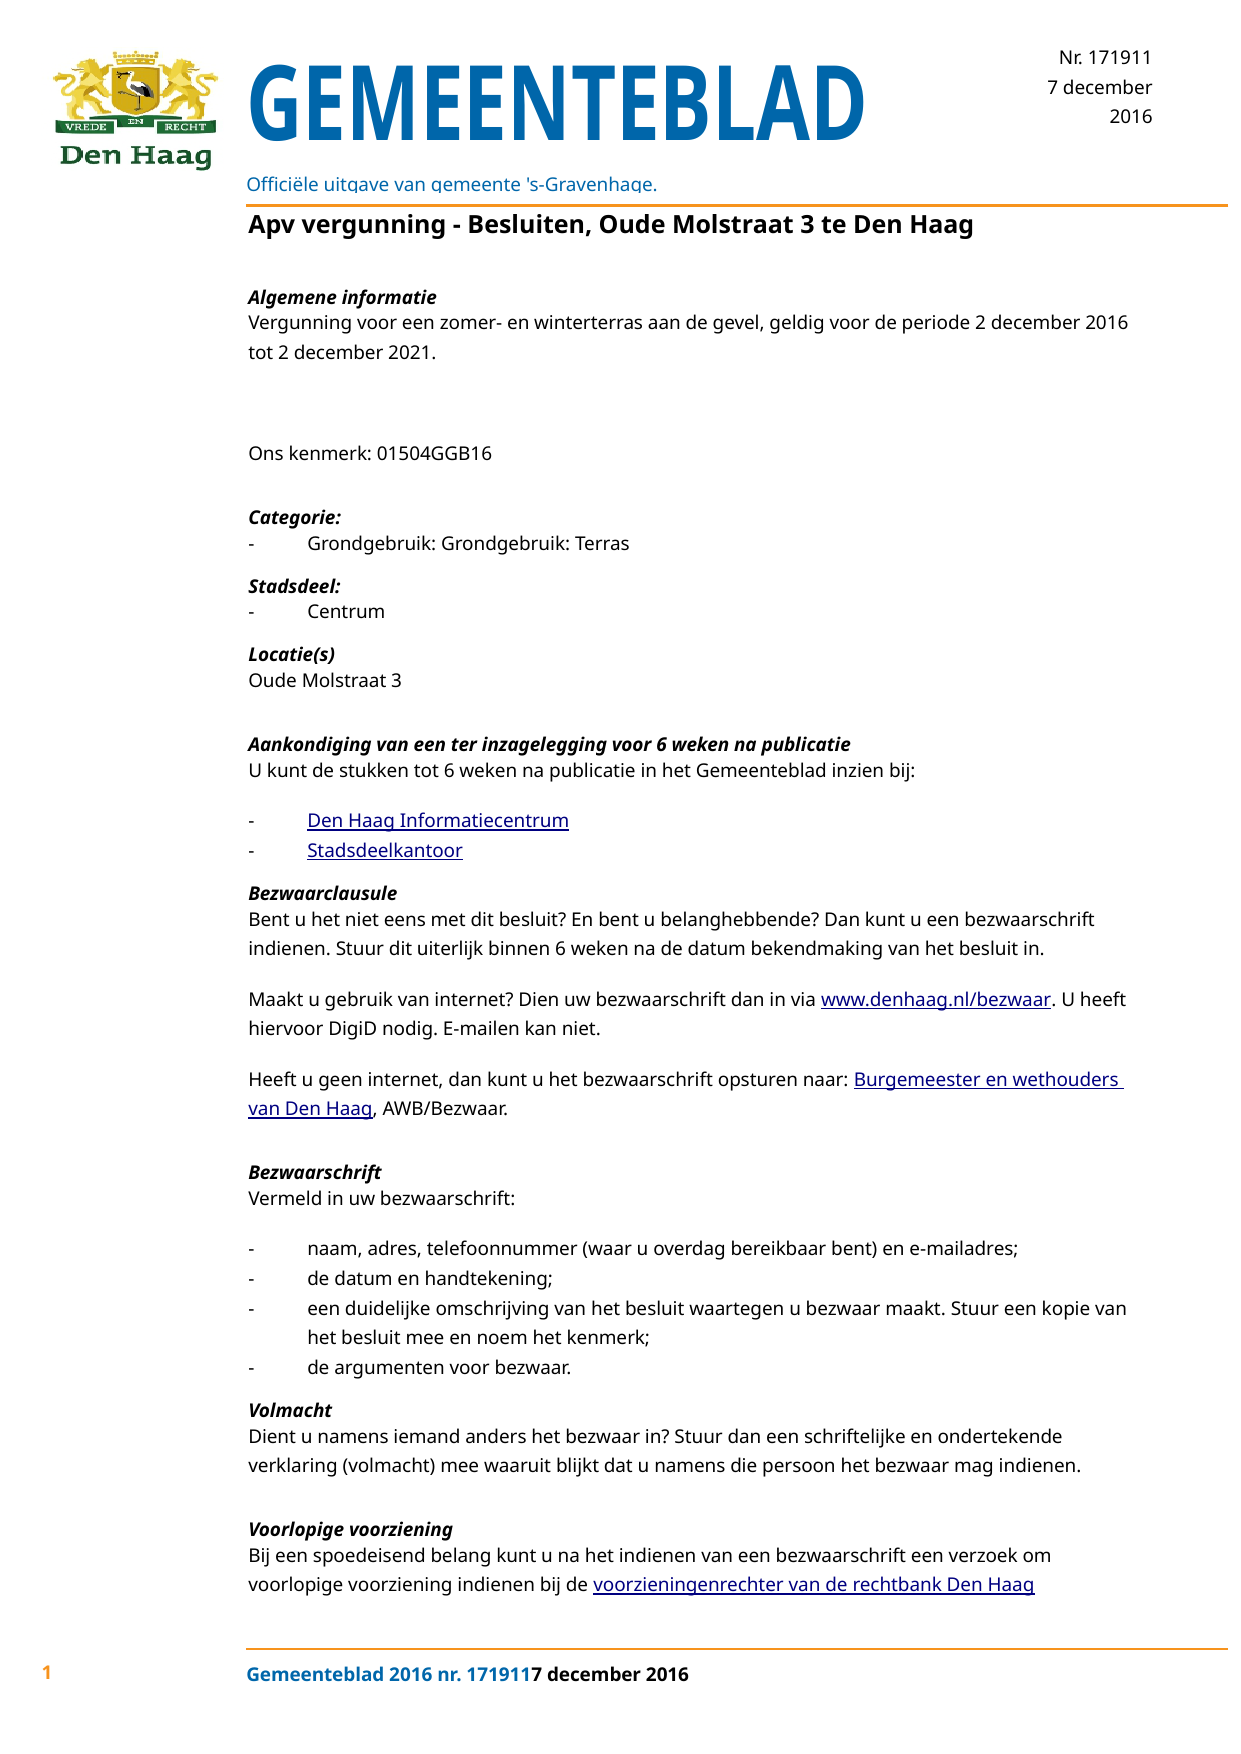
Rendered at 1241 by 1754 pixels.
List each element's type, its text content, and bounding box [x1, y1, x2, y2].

text Bezwaarclausule [248, 880, 1152, 906]
list naam, adres, telefoonnummer (waar u overdag bereikbaar bent) en e-mailadres; [248, 1236, 1152, 1261]
text Bij een spoedeisend belang kunt u na het indienen van een bezwaarschrift een verzoek om voorlopige voorziening indienen bij de voorzieningenrechter van de rechtbank Den Haag [248, 1542, 1152, 1597]
text U kunt de stukken tot 6 weken na publicatie in het Gemeenteblad inzien bij: [248, 757, 1152, 783]
list Stadsdeelkantoor [248, 837, 1152, 863]
text Dient u namens iemand anders het bezwaar in? Stuur dan een schriftelijke en ondertekende verklaring (volmacht) mee waaruit blijkt dat u namens die persoon het bezwaar mag indienen. [248, 1423, 1152, 1478]
text Maakt u gebruik van internet? Dien uw bezwaarschrift dan in via www.denhaag.nl/bezwaar. U heeft hiervoor DigiD nodig. E-mailen kan niet. [248, 986, 1152, 1041]
text Bezwaarschrift [248, 1159, 1152, 1185]
list de argumenten voor bezwaar. [248, 1354, 1152, 1380]
text Voorlopige voorziening [248, 1516, 1152, 1542]
list de datum en handtekening; [248, 1265, 1152, 1291]
text Aankondiging van een ter inzagelegging voor 6 weken na publicatie [248, 731, 1152, 757]
list Den Haag Informatiecentrum [248, 807, 1152, 833]
text Bent u het niet eens met dit besluit? En bent u belanghebbende? Dan kunt u een bezwaarschrift indienen. Stuur dit uiterlijk binnen 6 weken na de datum bekendmaking van het besluit in. [248, 906, 1152, 961]
list Centrum [248, 598, 1152, 624]
list een duidelijke omschrijving van het besluit waartegen u bezwaar maakt. Stuur een kopie van het besluit mee en noem het kenmerk; [248, 1295, 1152, 1350]
text Apv vergunning - Besluiten, Oude Molstraat 3 te Den Haag [248, 207, 1152, 241]
text Vergunning voor een zomer- en winterterras aan de gevel, geldig voor de periode 2 december 2016 tot 2 december 2021. [248, 309, 1152, 365]
text Locatie(s) [248, 642, 1152, 667]
text Volmacht [248, 1397, 1152, 1423]
text Categorie: [248, 504, 1152, 530]
text Ons kenmerk: 01504GGB16 [248, 440, 1152, 466]
text Algemene informatie [248, 284, 1152, 309]
text Stadsdeel: [248, 573, 1152, 598]
text Vermeld in uw bezwaarschrift: [248, 1185, 1152, 1211]
text Oude Molstraat 3 [248, 667, 1152, 693]
picture [41, 47, 231, 172]
list Grondgebruik: Grondgebruik: Terras [248, 530, 1152, 555]
text Heeft u geen internet, dan kunt u het bezwaarschrift opsturen naar: Burgemeester en wethouders van Den Haag, AWB/Bezwaar. [248, 1066, 1152, 1121]
